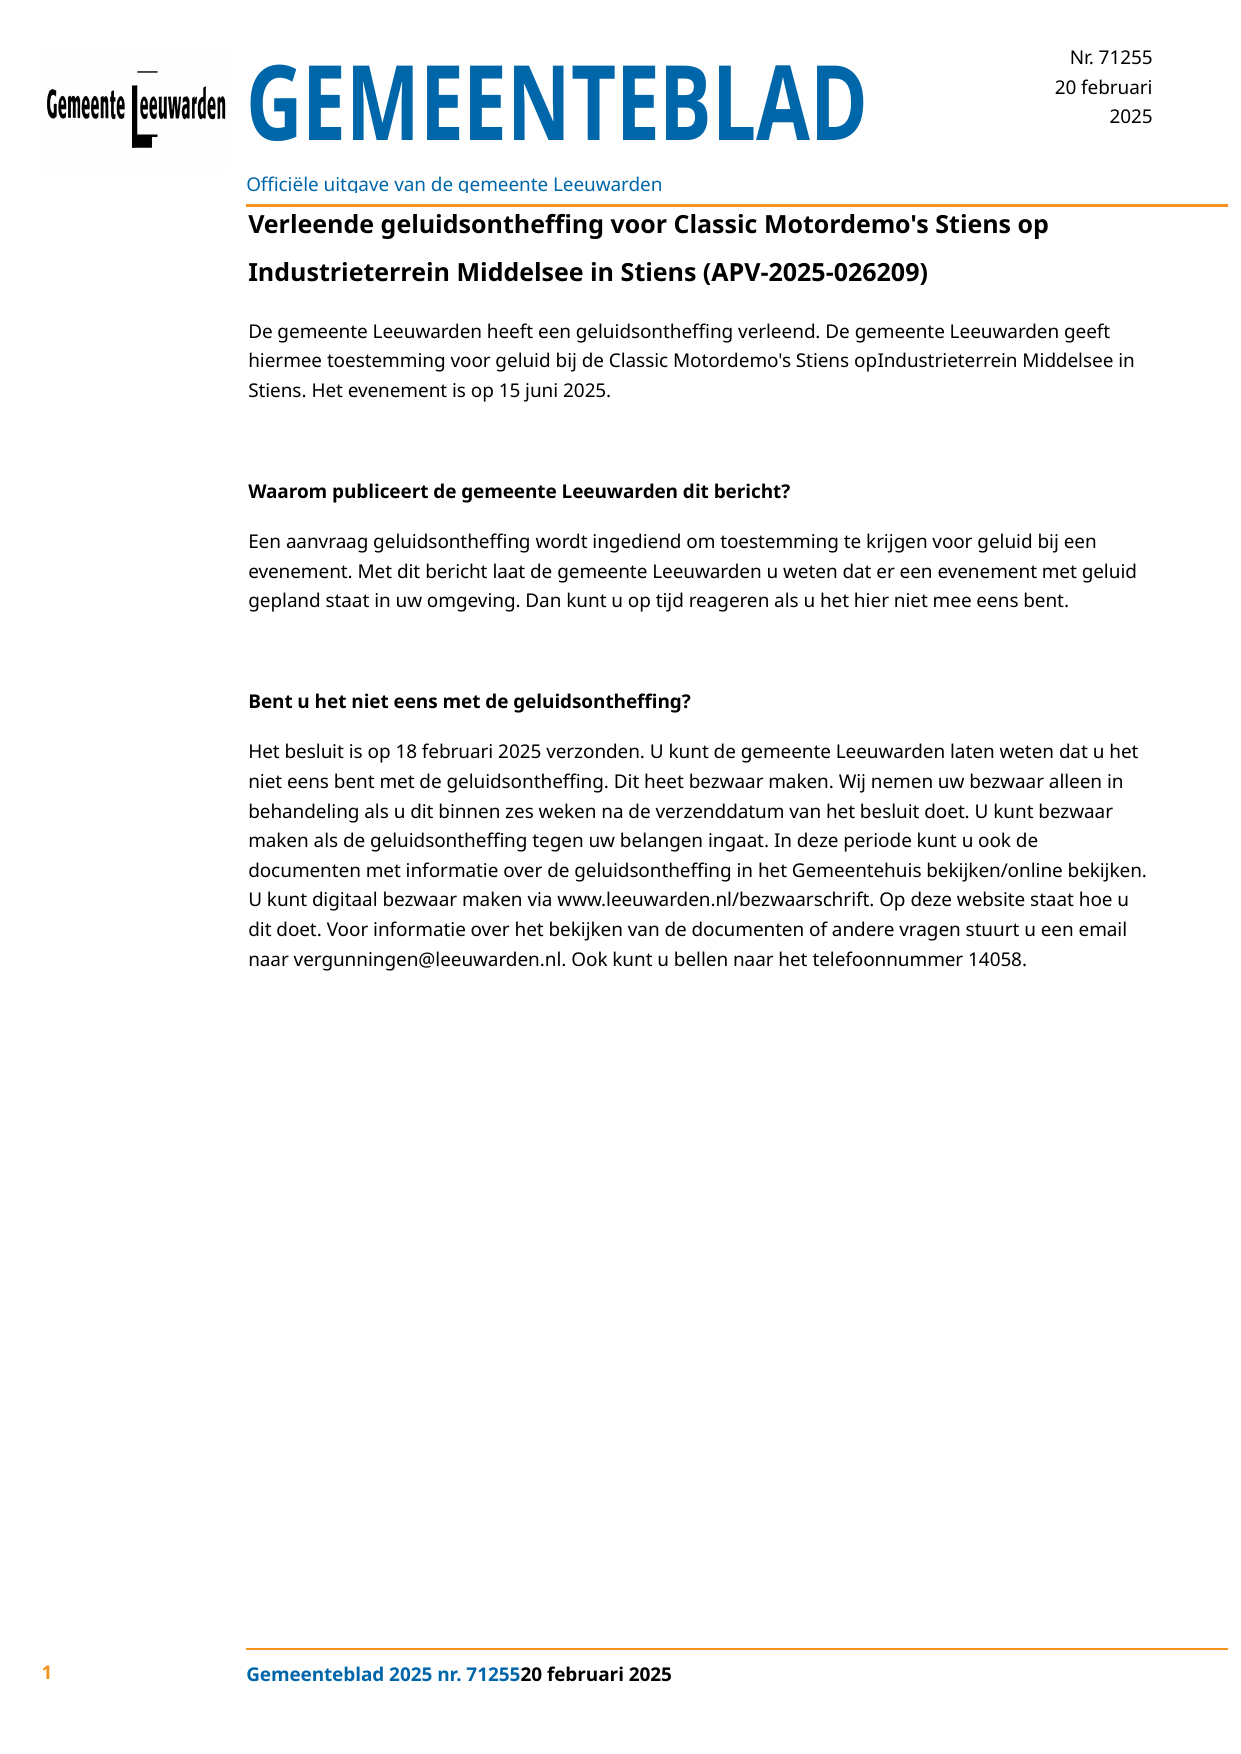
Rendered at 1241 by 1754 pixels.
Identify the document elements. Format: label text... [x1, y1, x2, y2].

text Bent u het niet eens met de geluidsontheffing? [248, 688, 1152, 714]
text Verleende geluidsontheffing voor Classic Motordemo's Stiens op Industrieterrein Middelsee in Stiens (APV-2025-026209) [248, 207, 1152, 288]
text De gemeente Leeuwarden heeft een geluidsontheffing verleend. De gemeente Leeuwarden geeft hiermee toestemming voor geluid bij de Classic Motordemo's Stiens opIndustrieterrein Middelsee in Stiens. Het evenement is op 15 juni 2025. [248, 318, 1152, 403]
picture [41, 47, 231, 172]
text Waarom publiceert de gemeente Leeuwarden dit bericht? [248, 478, 1152, 504]
text Een aanvraag geluidsontheffing wordt ingediend om toestemming te krijgen voor geluid bij een evenement. Met dit bericht laat de gemeente Leeuwarden u weten dat er een evenement met geluid gepland staat in uw omgeving. Dan kunt u op tijd reageren als u het hier niet mee eens bent. [248, 528, 1152, 613]
text Het besluit is op 18 februari 2025 verzonden. U kunt de gemeente Leeuwarden laten weten dat u het niet eens bent met de geluidsontheffing. Dit heet bezwaar maken. Wij nemen uw bezwaar alleen in behandeling als u dit binnen zes weken na de verzenddatum van het besluit doet. U kunt bezwaar maken als de geluidsontheffing tegen uw belangen ingaat. In deze periode kunt u ook de documenten met informatie over de geluidsontheffing in het Gemeentehuis bekijken/online bekijken. U kunt digitaal bezwaar maken via www.leeuwarden.nl/bezwaarschrift. Op deze website staat hoe u dit doet. Voor informatie over het bekijken van de documenten of andere vragen stuurt u een email naar vergunningen@leeuwarden.nl. Ook kunt u bellen naar het telefoonnummer 14058. [248, 739, 1152, 972]
